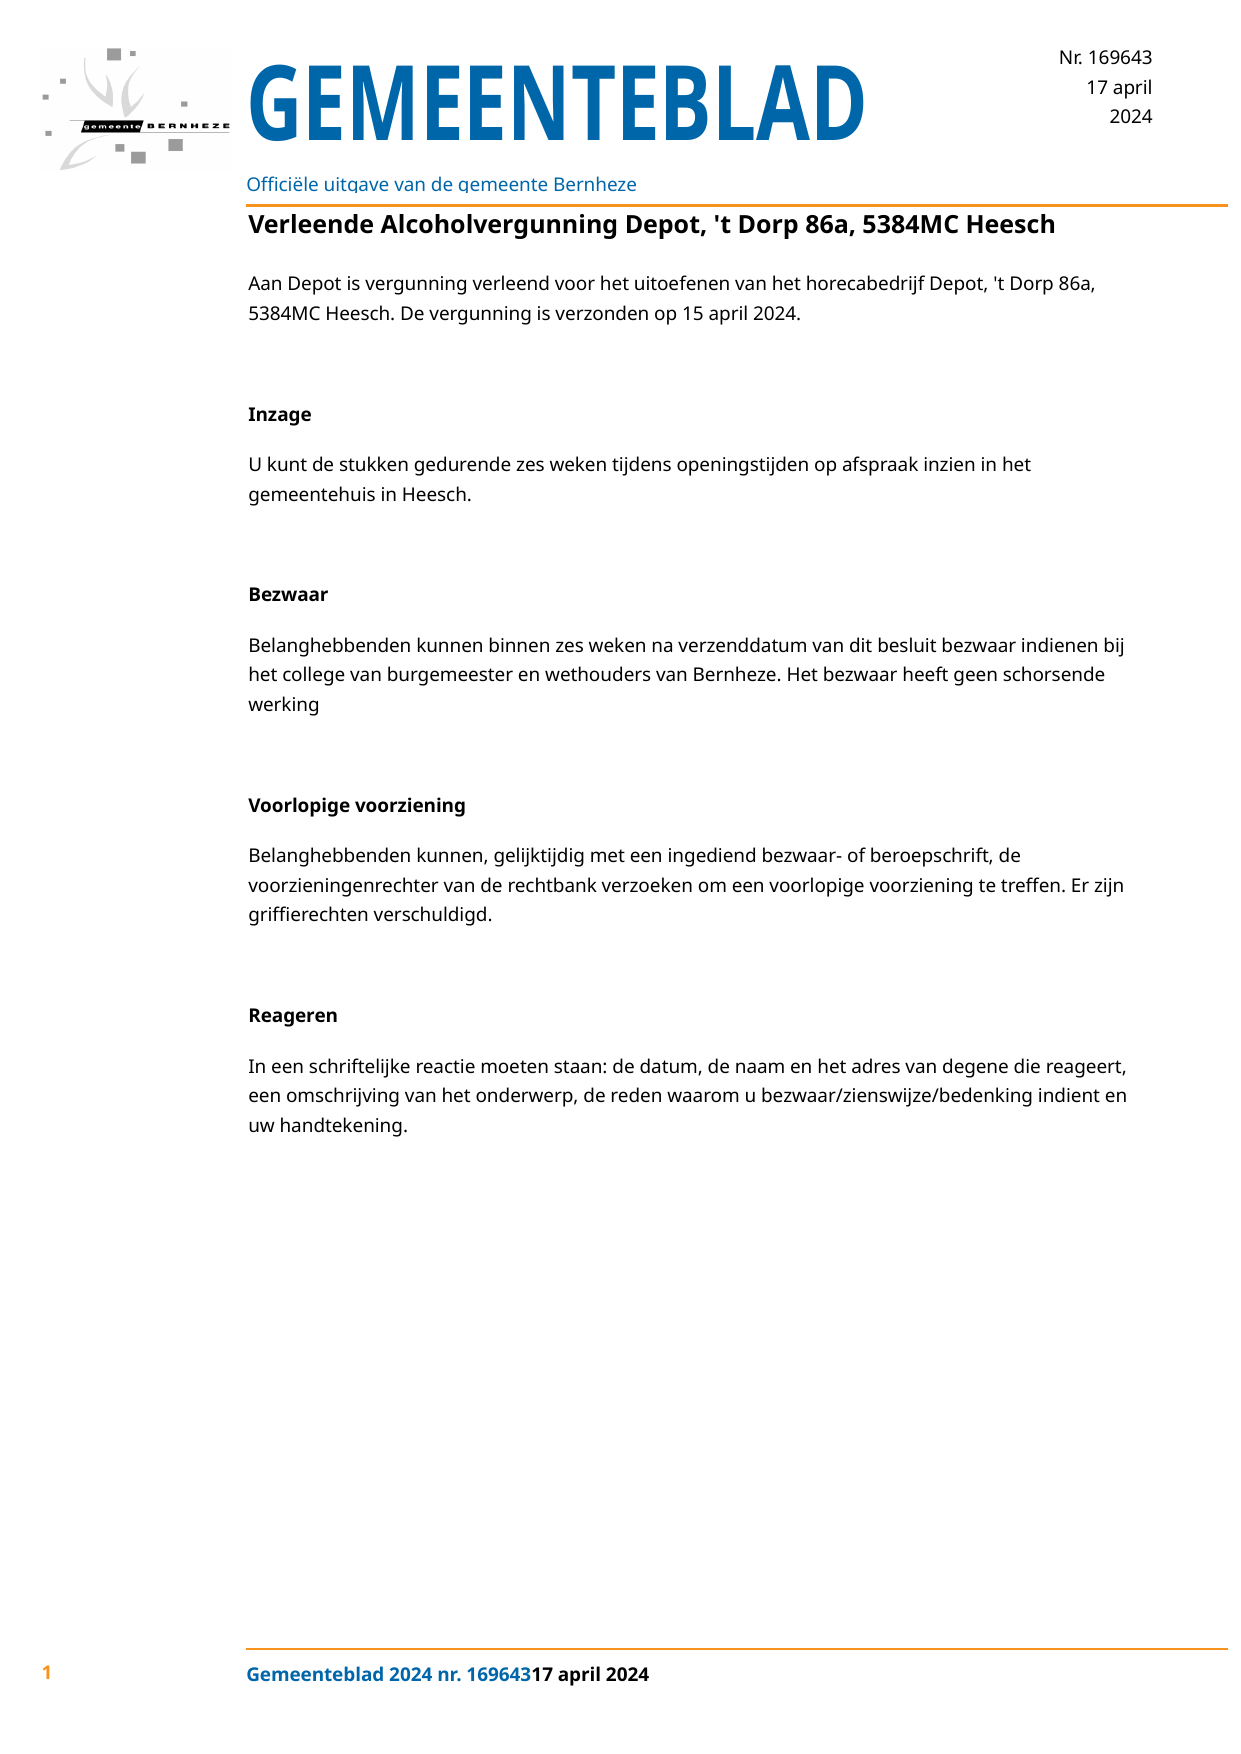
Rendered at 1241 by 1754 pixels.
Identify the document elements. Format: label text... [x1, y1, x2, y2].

text Verleende Alcoholvergunning Depot, 't Dorp 86a, 5384MC Heesch [248, 207, 1152, 241]
text Belanghebbenden kunnen, gelijktijdig met een ingediend bezwaar- of beroepschrift, de voorzieningenrechter van de rechtbank verzoeken om een voorlopige voorziening te treffen. Er zijn griffierechten verschuldigd. [248, 842, 1152, 927]
text Belanghebbenden kunnen binnen zes weken na verzenddatum van dit besluit bezwaar indienen bij het college van burgemeester en wethouders van Bernheze. Het bezwaar heeft geen schorsende werking [248, 632, 1152, 717]
text U kunt de stukken gedurende zes weken tijdens openingstijden op afspraak inzien in het gemeentehuis in Heesch. [248, 451, 1152, 506]
text Aan Depot is vergunning verleend voor het uitoefenen van het horecabedrijf Depot, 't Dorp 86a, 5384MC Heesch. De vergunning is verzonden op 15 april 2024. [248, 270, 1152, 326]
text In een schriftelijke reactie moeten staan: de datum, de naam en het adres van degene die reageert, een omschrijving van het onderwerp, de reden waarom u bezwaar/zienswijze/bedenking indient en uw handtekening. [248, 1053, 1152, 1138]
picture [41, 47, 231, 172]
text Bezwaar [248, 582, 1152, 607]
text Voorlopige voorziening [248, 792, 1152, 818]
text Inzage [248, 401, 1152, 426]
text Reageren [248, 1002, 1152, 1028]
